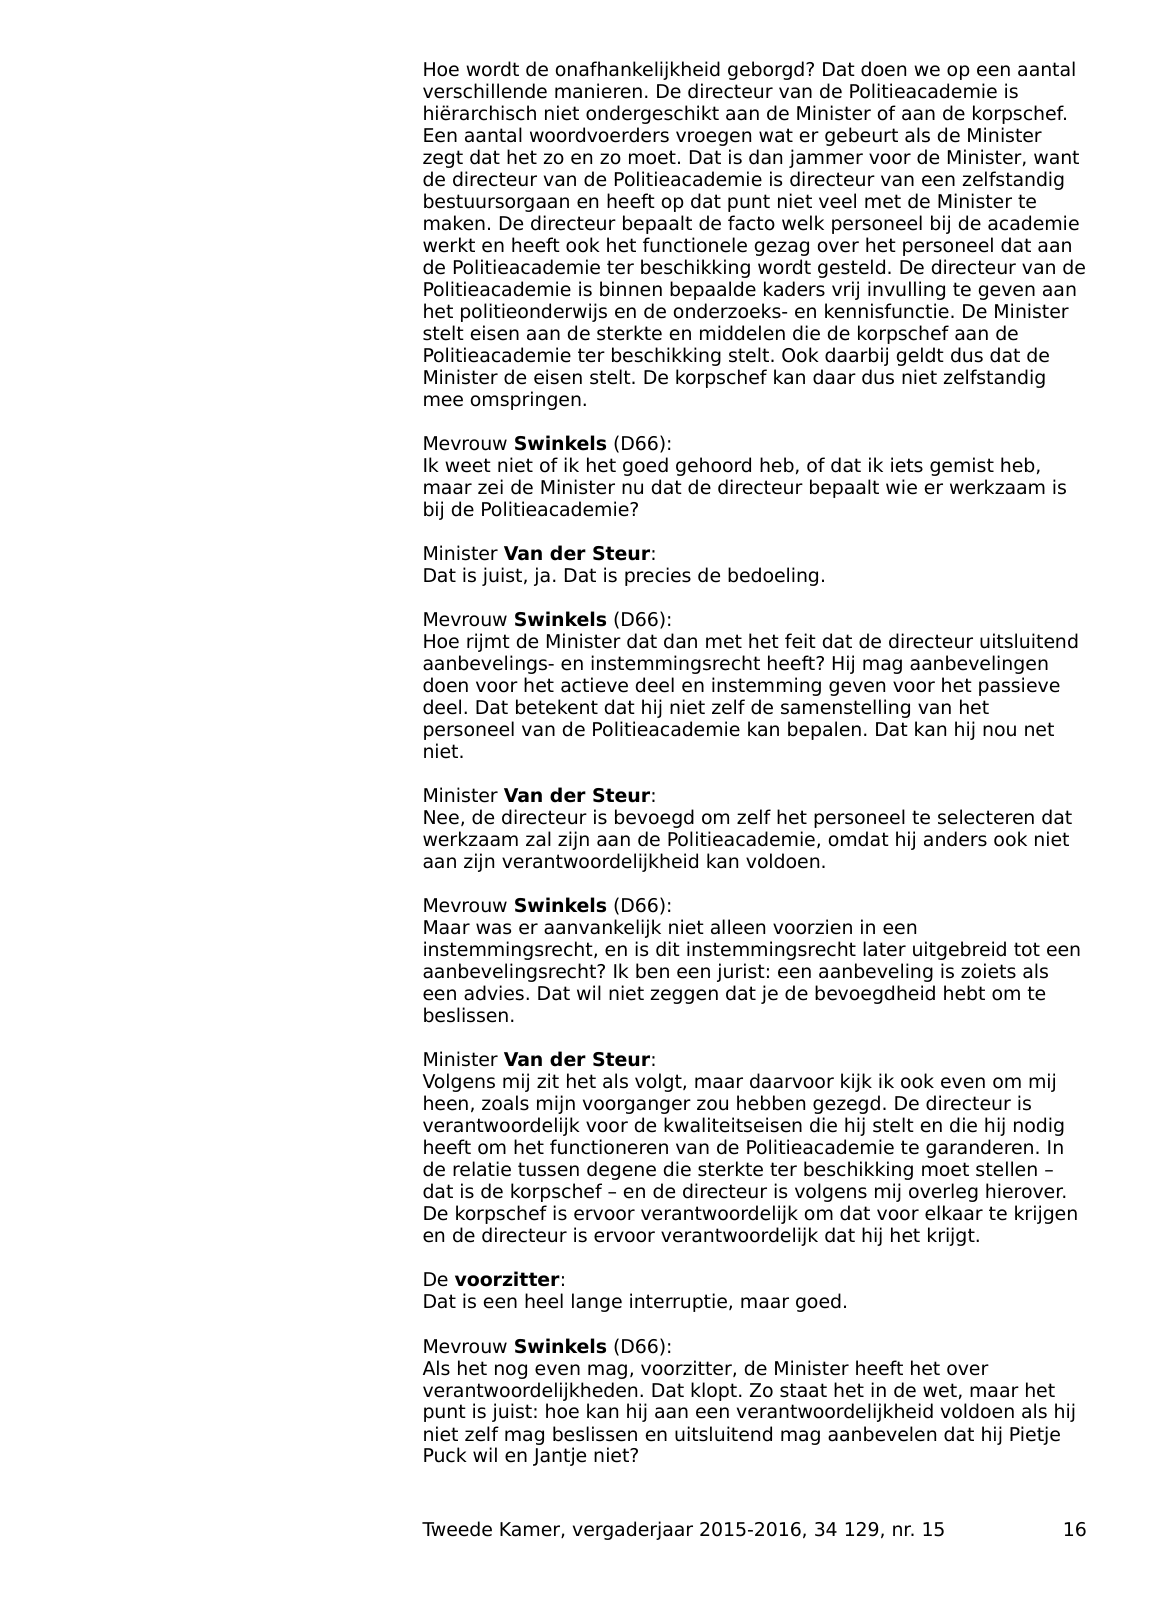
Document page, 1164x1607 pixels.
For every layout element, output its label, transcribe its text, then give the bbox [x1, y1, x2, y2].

text Volgens mij zit het als volgt, maar daarvoor kijk ik ook even om mij heen, zoals mijn voorganger zou hebben gezegd. De directeur is verantwoordelijk voor de kwaliteitseisen die hij stelt en die hij nodig heeft om het functioneren van de Politieacademie te garanderen. In de relatie tussen degene die sterkte ter beschikking moet stellen – dat is de korpschef – en de directeur is volgens mij overleg hierover. De korpschef is ervoor verantwoordelijk om dat voor elkaar te krijgen en de directeur is ervoor verantwoordelijk dat hij het krijgt. [422, 1071, 1087, 1247]
text Hoe rijmt de Minister dat dan met het feit dat de directeur uitsluitend aanbevelings- en instemmingsrecht heeft? Hij mag aanbevelingen doen voor het actieve deel en instemming geven voor het passieve deel. Dat betekent dat hij niet zelf de samenstelling van het personeel van de Politieacademie kan bepalen. Dat kan hij nou net niet. [422, 631, 1087, 763]
text De voorzitter: [422, 1269, 1087, 1291]
text Minister Van der Steur: [422, 543, 1087, 565]
text Nee, de directeur is bevoegd om zelf het personeel te selecteren dat werkzaam zal zijn aan de Politieacademie, omdat hij anders ook niet aan zijn verantwoordelijkheid kan voldoen. [422, 807, 1087, 873]
text Dat is een heel lange interruptie, maar goed. [422, 1291, 1087, 1313]
text Minister Van der Steur: [422, 785, 1087, 807]
text Mevrouw Swinkels (D66): [422, 433, 1087, 455]
text Als het nog even mag, voorzitter, de Minister heeft het over verantwoordelijkheden. Dat klopt. Zo staat het in de wet, maar het punt is juist: hoe kan hij aan een verantwoordelijkheid voldoen als hij niet zelf mag beslissen en uitsluitend mag aanbevelen dat hij Pietje Puck wil en Jantje niet? [422, 1357, 1087, 1467]
text Maar was er aanvankelijk niet alleen voorzien in een instemmingsrecht, en is dit instemmingsrecht later uitgebreid tot een aanbevelingsrecht? Ik ben een jurist: een aanbeveling is zoiets als een advies. Dat wil niet zeggen dat je de bevoegdheid hebt om te beslissen. [422, 917, 1087, 1027]
text Mevrouw Swinkels (D66): [422, 609, 1087, 631]
text Ik weet niet of ik het goed gehoord heb, of dat ik iets gemist heb, maar zei de Minister nu dat de directeur bepaalt wie er werkzaam is bij de Politieacademie? [422, 455, 1087, 521]
text Dat is juist, ja. Dat is precies de bedoeling. [422, 565, 1087, 587]
text Hoe wordt de onafhankelijkheid geborgd? Dat doen we op een aantal verschillende manieren. De directeur van de Politieacademie is hiërarchisch niet ondergeschikt aan de Minister of aan de korpschef. Een aantal woordvoerders vroegen wat er gebeurt als de Minister zegt dat het zo en zo moet. Dat is dan jammer voor de Minister, want de directeur van de Politieacademie is directeur van een zelfstandig bestuursorgaan en heeft op dat punt niet veel met de Minister te maken. De directeur bepaalt de facto welk personeel bij de academie werkt en heeft ook het functionele gezag over het personeel dat aan de Politieacademie ter beschikking wordt gesteld. De directeur van de Politieacademie is binnen bepaalde kaders vrij invulling te geven aan het politieonderwijs en de onderzoeks- en kennisfunctie. De Minister stelt eisen aan de sterkte en middelen die de korpschef aan de Politieacademie ter beschikking stelt. Ook daarbij geldt dus dat de Minister de eisen stelt. De korpschef kan daar dus niet zelfstandig mee omspringen. [422, 59, 1087, 411]
text Minister Van der Steur: [422, 1049, 1087, 1071]
text Mevrouw Swinkels (D66): [422, 1336, 1087, 1357]
text Mevrouw Swinkels (D66): [422, 895, 1087, 917]
